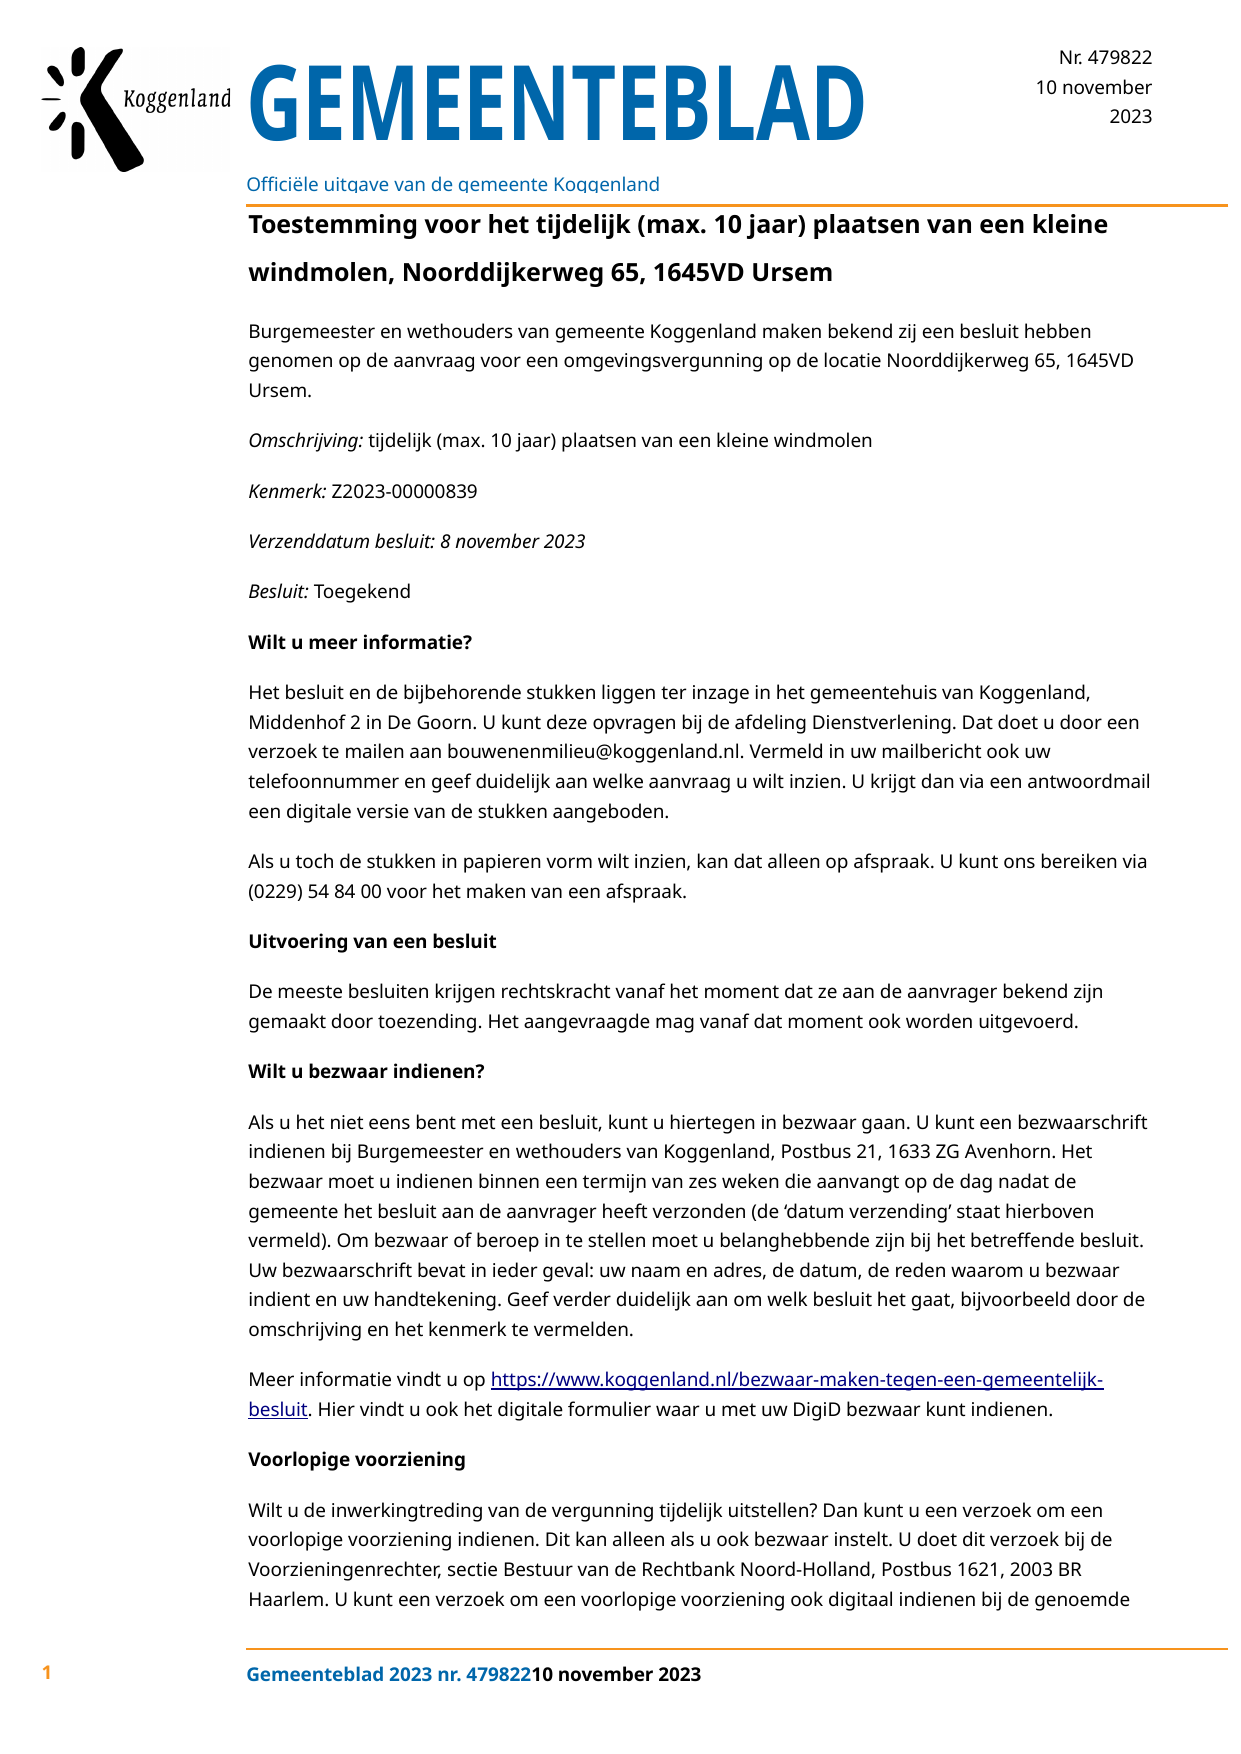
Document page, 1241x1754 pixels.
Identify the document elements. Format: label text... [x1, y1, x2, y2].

text Omschrijving: tijdelijk (max. 10 jaar) plaatsen van een kleine windmolen [248, 427, 1152, 453]
text Het besluit en de bijbehorende stukken liggen ter inzage in het gemeentehuis van Koggenland, Middenhof 2 in De Goorn. U kunt deze opvragen bij de afdeling Dienstverlening. Dat doet u door een verzoek te mailen aan bouwenenmilieu@koggenland.nl. Vermeld in uw mailbericht ook uw telefoonnummer en geef duidelijk aan welke aanvraag u wilt inzien. U krijgt dan via een antwoordmail een digitale versie van de stukken aangeboden. [248, 679, 1152, 824]
text Uitvoering van een besluit [248, 928, 1152, 954]
text Kenmerk: Z2023-00000839 [248, 478, 1152, 504]
text Wilt u meer informatie? [248, 629, 1152, 655]
text Voorlopige voorziening [248, 1447, 1152, 1472]
text Besluit: Toegekend [248, 579, 1152, 604]
text Als u toch de stukken in papieren vorm wilt inzien, kan dat alleen op afspraak. U kunt ons bereiken via (0229) 54 84 00 voor het maken van een afspraak. [248, 848, 1152, 904]
text Als u het niet eens bent met een besluit, kunt u hiertegen in bezwaar gaan. U kunt een bezwaarschrift indienen bij Burgemeester en wethouders van Koggenland, Postbus 21, 1633 ZG Avenhorn. Het bezwaar moet u indienen binnen een termijn van zes weken die aanvangt op de dag nadat de gemeente het besluit aan de aanvrager heeft verzonden (de ‘datum verzending’ staat hierboven vermeld). Om bezwaar of beroep in te stellen moet u belanghebbende zijn bij het betreffende besluit. Uw bezwaarschrift bevat in ieder geval: uw naam en adres, de datum, de reden waarom u bezwaar indient en uw handtekening. Geef verder duidelijk aan om welk besluit het gaat, bijvoorbeeld door de omschrijving en het kenmerk te vermelden. [248, 1109, 1152, 1342]
text Wilt u de inwerkingtreding van de vergunning tijdelijk uitstellen? Dan kunt u een verzoek om een voorlopige voorziening indienen. Dit kan alleen als u ook bezwaar instelt. U doet dit verzoek bij de Voorzieningenrechter, sectie Bestuur van de Rechtbank Noord-Holland, Postbus 1621, 2003 BR Haarlem. U kunt een verzoek om een voorlopige voorziening ook digitaal indienen bij de genoemde [248, 1497, 1152, 1612]
text De meeste besluiten krijgen rechtskracht vanaf het moment dat ze aan de aanvrager bekend zijn gemaakt door toezending. Het aangevraagde mag vanaf dat moment ook worden uitgevoerd. [248, 979, 1152, 1034]
text Verzenddatum besluit: 8 november 2023 [248, 528, 1152, 554]
text Wilt u bezwaar indienen? [248, 1059, 1152, 1084]
picture [41, 47, 231, 172]
text Burgemeester en wethouders van gemeente Koggenland maken bekend zij een besluit hebben genomen op de aanvraag voor een omgevingsvergunning op de locatie Noorddijkerweg 65, 1645VD Ursem. [248, 318, 1152, 403]
text Toestemming voor het tijdelijk (max. 10 jaar) plaatsen van een kleine windmolen, Noorddijkerweg 65, 1645VD Ursem [248, 207, 1152, 288]
text Meer informatie vindt u op https://www.koggenland.nl/bezwaar-maken-tegen-een-gemeentelijk-besluit. Hier vindt u ook het digitale formulier waar u met uw DigiD bezwaar kunt indienen. [248, 1367, 1152, 1422]
